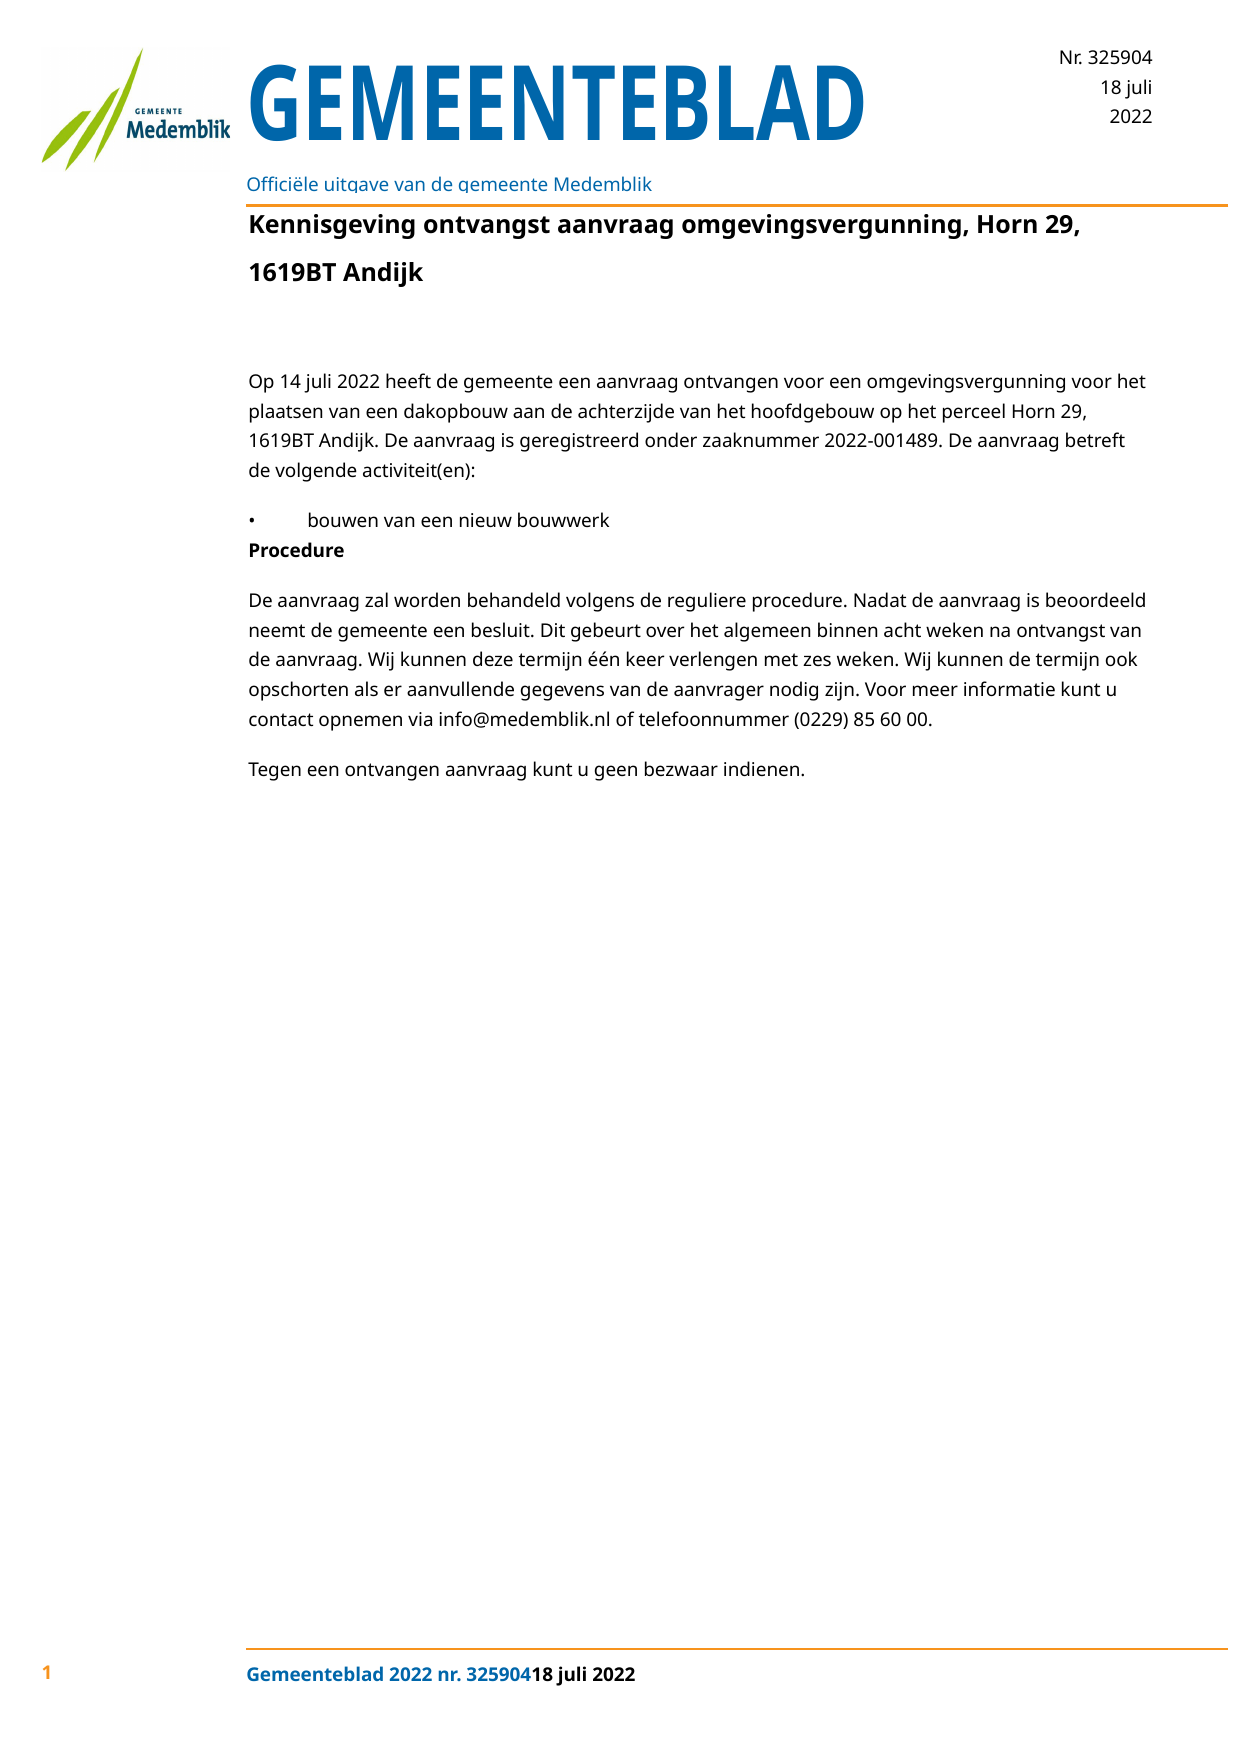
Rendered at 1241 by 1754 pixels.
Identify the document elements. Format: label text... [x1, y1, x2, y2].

text Procedure [248, 537, 1152, 563]
text Op 14 juli 2022 heeft de gemeente een aanvraag ontvangen voor een omgevingsvergunning voor het plaatsen van een dakopbouw aan de achterzijde van het hoofdgebouw op het perceel Horn 29, 1619BT Andijk. De aanvraag is geregistreerd onder zaaknummer 2022-001489. De aanvraag betreft de volgende activiteit(en): [248, 368, 1152, 483]
list bouwen van een nieuw bouwwerk [248, 507, 1152, 533]
text Tegen een ontvangen aanvraag kunt u geen bezwaar indienen. [248, 756, 1152, 782]
picture [41, 47, 231, 172]
text Kennisgeving ontvangst aanvraag omgevingsvergunning, Horn 29, 1619BT Andijk [248, 207, 1152, 288]
text De aanvraag zal worden behandeld volgens de reguliere procedure. Nadat de aanvraag is beoordeeld neemt de gemeente een besluit. Dit gebeurt over het algemeen binnen acht weken na ontvangst van de aanvraag. Wij kunnen deze termijn één keer verlengen met zes weken. Wij kunnen de termijn ook opschorten als er aanvullende gegevens van de aanvrager nodig zijn. Voor meer informatie kunt u contact opnemen via info@medemblik.nl of telefoonnummer (0229) 85 60 00. [248, 587, 1152, 732]
